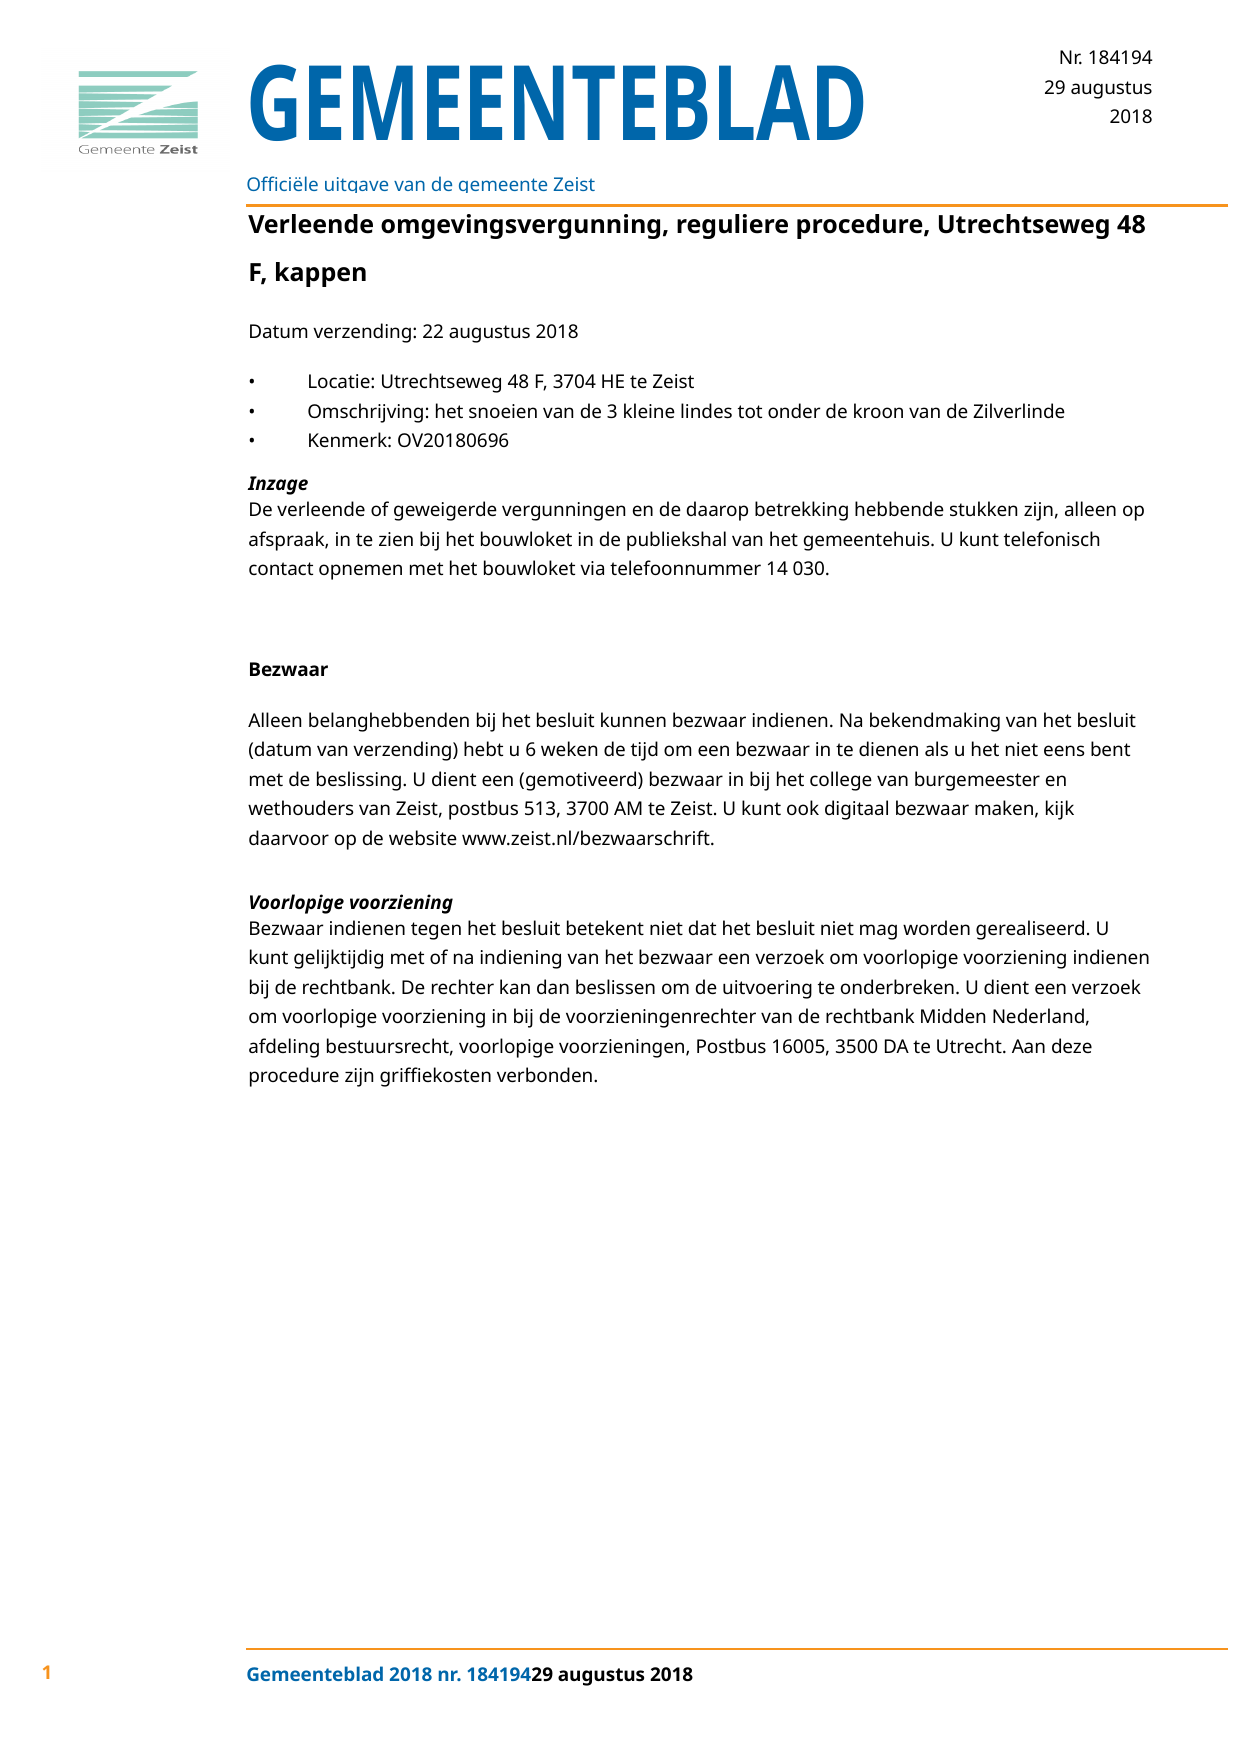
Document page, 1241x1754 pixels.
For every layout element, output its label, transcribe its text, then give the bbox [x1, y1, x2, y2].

text Bezwaar indienen tegen het besluit betekent niet dat het besluit niet mag worden gerealiseerd. U kunt gelijktijdig met of na indiening van het bezwaar een verzoek om voorlopige voorziening indienen bij de rechtbank. De rechter kan dan beslissen om de uitvoering te onderbreken. U dient een verzoek om voorlopige voorziening in bij de voorzieningenrechter van de rechtbank Midden Nederland, afdeling bestuursrecht, voorlopige voorzieningen, Postbus 16005, 3500 DA te Utrecht. Aan deze procedure zijn griffiekosten verbonden. [248, 915, 1152, 1088]
list Kenmerk: OV20180696 [248, 427, 1152, 453]
text Voorlopige voorziening [248, 889, 1152, 915]
text Datum verzending: 22 augustus 2018 [248, 318, 1152, 344]
text Alleen belanghebbenden bij het besluit kunnen bezwaar indienen. Na bekendmaking van het besluit (datum van verzending) hebt u 6 weken de tijd om een bezwaar in te dienen als u het niet eens bent met de beslissing. U dient een (gemotiveerd) bezwaar in bij het college van burgemeester en wethouders van Zeist, postbus 513, 3700 AM te Zeist. U kunt ook digitaal bezwaar maken, kijk daarvoor op de website www.zeist.nl/bezwaarschrift. [248, 707, 1152, 851]
text De verleende of geweigerde vergunningen en de daarop betrekking hebbende stukken zijn, alleen op afspraak, in te zien bij het bouwloket in de publiekshal van het gemeentehuis. U kunt telefonisch contact opnemen met het bouwloket via telefoonnummer 14 030. [248, 496, 1152, 581]
text Inzage [248, 471, 1152, 496]
list Omschrijving: het snoeien van de 3 kleine lindes tot onder de kroon van de Zilverlinde [248, 398, 1152, 424]
list Locatie: Utrechtseweg 48 F, 3704 HE te Zeist [248, 368, 1152, 394]
text Verleende omgevingsvergunning, reguliere procedure, Utrechtseweg 48 F, kappen [248, 207, 1152, 288]
picture [41, 47, 231, 172]
text Bezwaar [248, 656, 1152, 682]
